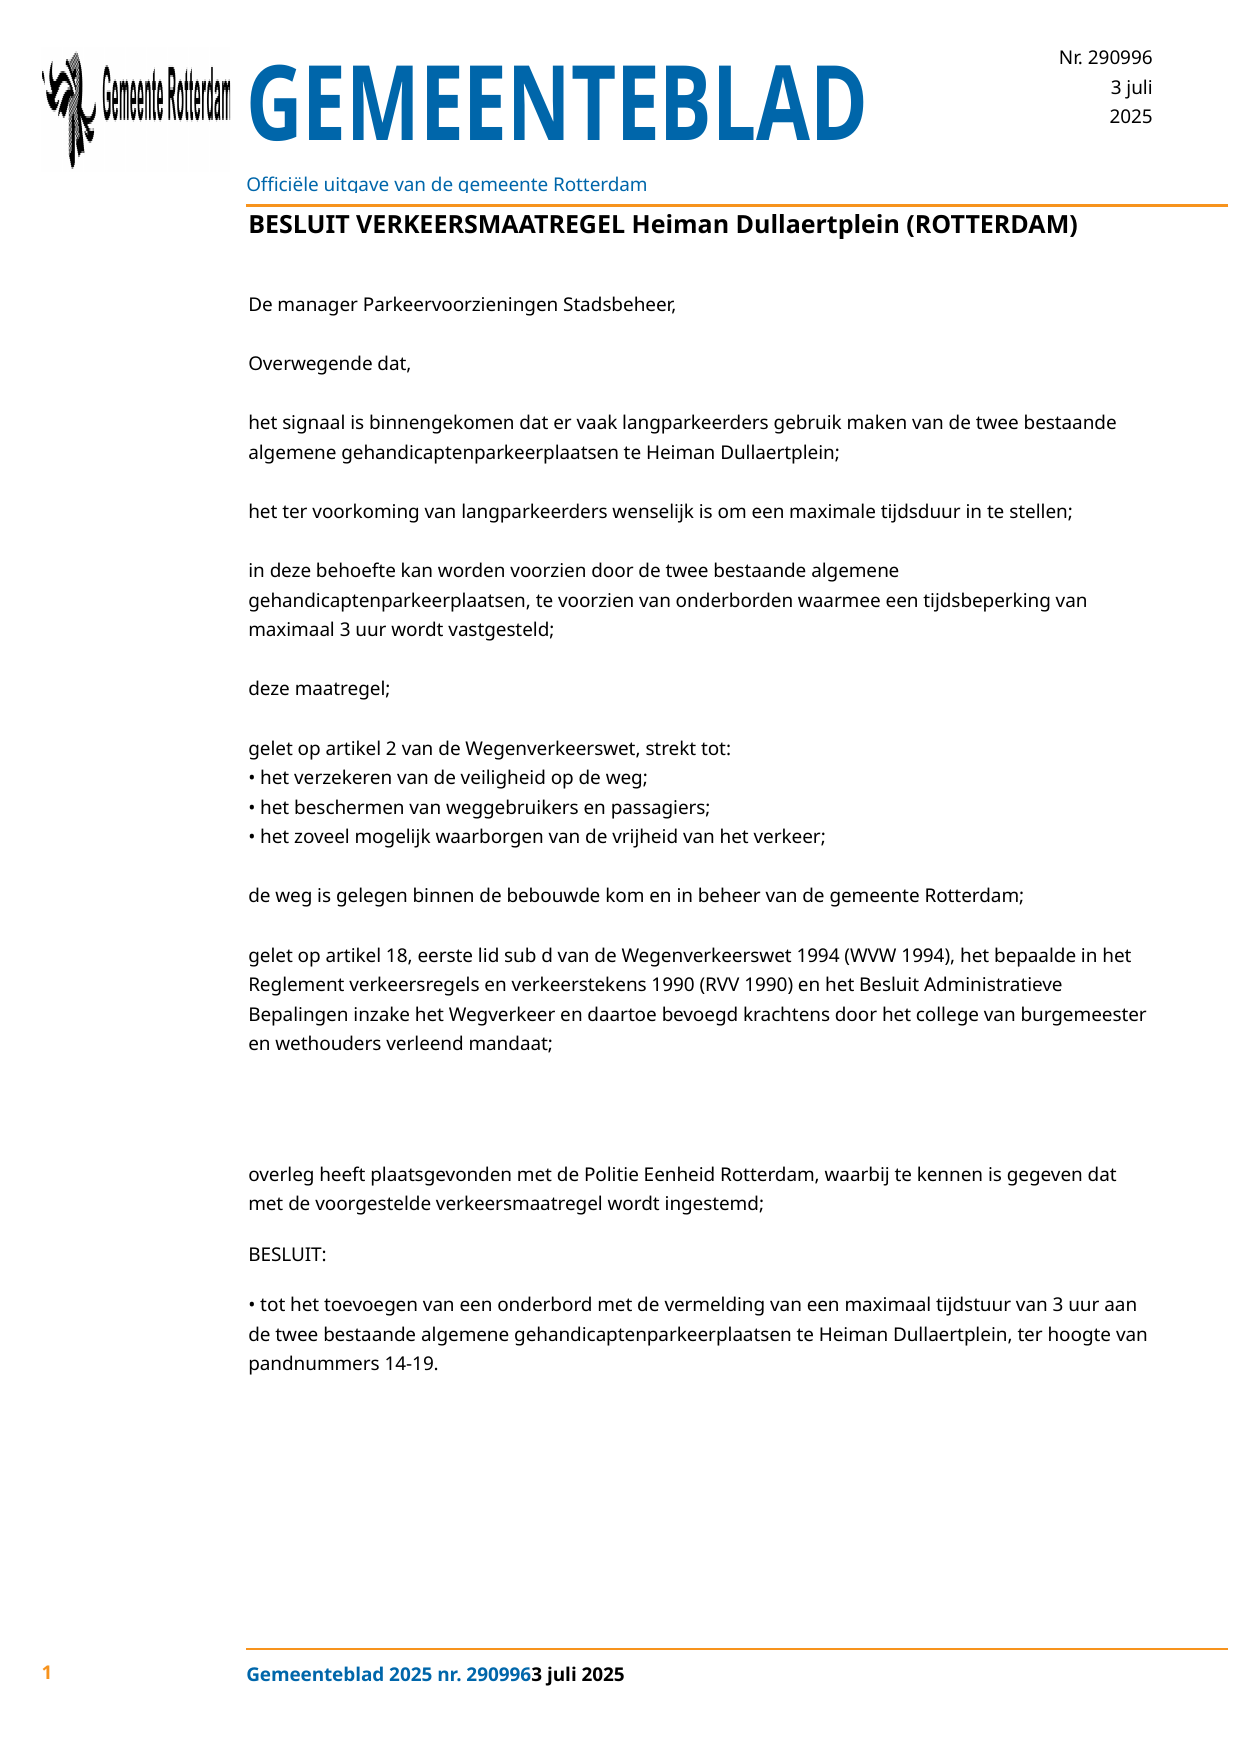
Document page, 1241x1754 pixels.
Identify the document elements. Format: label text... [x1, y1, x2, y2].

text deze maatregel; [248, 676, 1152, 701]
text • het verzekeren van de veiligheid op de weg; [248, 764, 1152, 790]
text overleg heeft plaatsgevonden met de Politie Eenheid Rotterdam, waarbij te kennen is gegeven dat met de voorgestelde verkeersmaatregel wordt ingestemd; [248, 1161, 1152, 1216]
text • tot het toevoegen van een onderbord met de vermelding van een maximaal tijdstuur van 3 uur aan de twee bestaande algemene gehandicaptenparkeerplaatsen te Heiman Dullaertplein, ter hoogte van pandnummers 14-19. [248, 1291, 1152, 1376]
text • het zoveel mogelijk waarborgen van de vrijheid van het verkeer; [248, 823, 1152, 849]
text gelet op artikel 18, eerste lid sub d van de Wegenverkeerswet 1994 (WVW 1994), het bepaalde in het Reglement verkeersregels en verkeerstekens 1990 (RVV 1990) en het Besluit Administratieve Bepalingen inzake het Wegverkeer en daartoe bevoegd krachtens door het college van burgemeester en wethouders verleend mandaat; [248, 942, 1152, 1056]
text het ter voorkoming van langparkeerders wenselijk is om een maximale tijdsduur in te stellen; [248, 498, 1152, 524]
text in deze behoefte kan worden voorzien door de twee bestaande algemene gehandicaptenparkeerplaatsen, te voorzien van onderborden waarmee een tijdsbeperking van maximaal 3 uur wordt vastgesteld; [248, 557, 1152, 642]
text het signaal is binnengekomen dat er vaak langparkeerders gebruik maken van de twee bestaande algemene gehandicaptenparkeerplaatsen te Heiman Dullaertplein; [248, 409, 1152, 465]
text • het beschermen van weggebruikers en passagiers; [248, 794, 1152, 820]
text de weg is gelegen binnen de bebouwde kom en in beheer van de gemeente Rotterdam; [248, 883, 1152, 908]
picture [41, 47, 231, 172]
text BESLUIT: [248, 1241, 1152, 1267]
text BESLUIT VERKEERSMAATREGEL Heiman Dullaertplein (ROTTERDAM) [248, 207, 1152, 241]
text De manager Parkeervoorzieningen Stadsbeheer, [248, 291, 1152, 317]
text Overwegende dat, [248, 350, 1152, 376]
text gelet op artikel 2 van de Wegenverkeerswet, strekt tot: [248, 735, 1152, 761]
